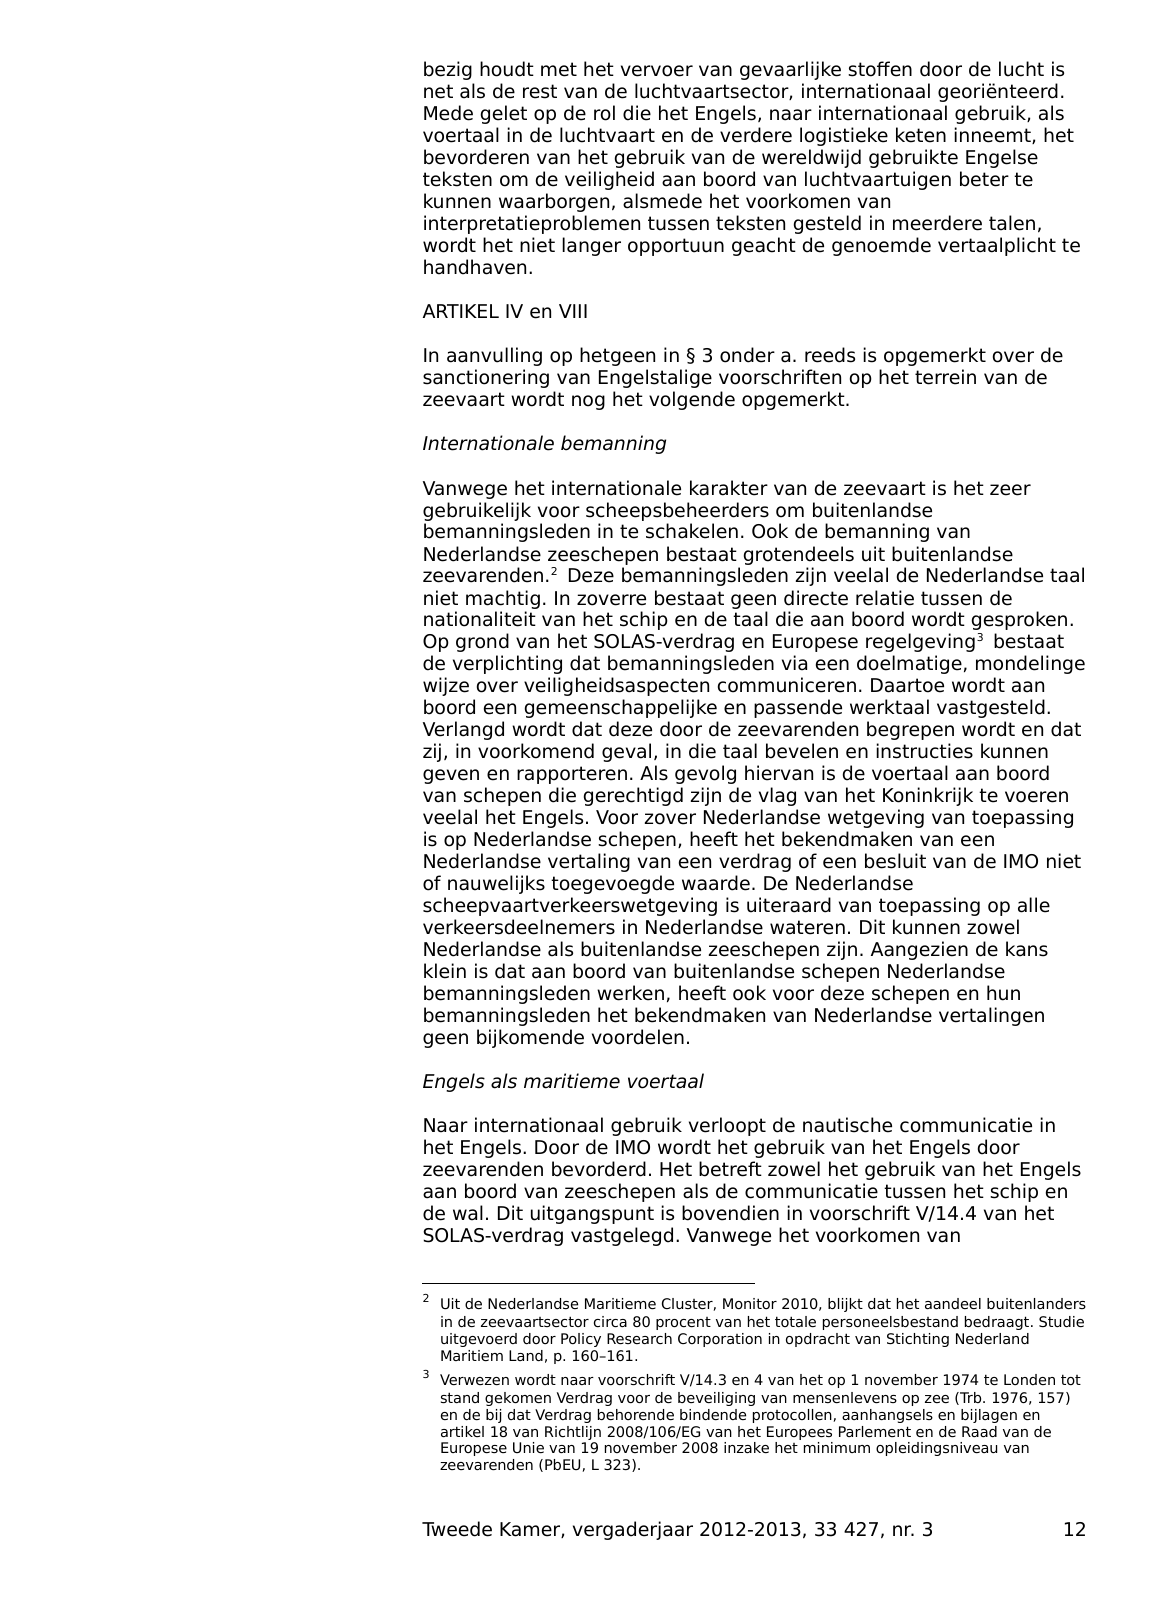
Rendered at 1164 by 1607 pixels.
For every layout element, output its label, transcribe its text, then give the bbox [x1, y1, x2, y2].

subtitle Internationale bemanning [422, 433, 1087, 455]
text Uit de Nederlandse Maritieme Cluster, Monitor 2010, blijkt dat het aandeel buitenlanders in de zeevaartsector circa 80 procent van het totale personeelsbestand bedraagt. Studie uitgevoerd door Policy Research Corporation in opdracht van Stichting Nederland Maritiem Land, p. 160–161. [422, 1292, 1087, 1365]
subtitle ARTIKEL IV en VIII [422, 301, 1087, 323]
text bezig houdt met het vervoer van gevaarlijke stoffen door de lucht is net als de rest van de luchtvaartsector, internationaal georiënteerd. Mede gelet op de rol die het Engels, naar internationaal gebruik, als voertaal in de luchtvaart en de verdere logistieke keten inneemt, het bevorderen van het gebruik van de wereldwijd gebruikte Engelse teksten om de veiligheid aan boord van luchtvaartuigen beter te kunnen waarborgen, alsmede het voorkomen van interpretatieproblemen tussen teksten gesteld in meerdere talen, wordt het niet langer opportuun geacht de genoemde vertaalplicht te handhaven. [422, 59, 1087, 279]
text In aanvulling op hetgeen in § 3 onder a. reeds is opgemerkt over de sanctionering van Engelstalige voorschriften op het terrein van de zeevaart wordt nog het volgende opgemerkt. [422, 345, 1087, 411]
subtitle Engels als maritieme voertaal [422, 1071, 1087, 1093]
text Vanwege het internationale karakter van de zeevaart is het zeer gebruikelijk voor scheepsbeheerders om buitenlandse bemanningsleden in te schakelen. Ook de bemanning van Nederlandse zeeschepen bestaat grotendeels uit buitenlandse zeevarenden. Deze bemanningsleden zijn veelal de Nederlandse taal niet machtig. In zoverre bestaat geen directe relatie tussen de nationaliteit van het schip en de taal die aan boord wordt gesproken. Op grond van het SOLAS-verdrag en Europese regelgeving bestaat de verplichting dat bemanningsleden via een doelmatige, mondelinge wijze over veiligheidsaspecten communiceren. Daartoe wordt aan boord een gemeenschappelijke en passende werktaal vastgesteld. Verlangd wordt dat deze door de zeevarenden begrepen wordt en dat zij, in voorkomend geval, in die taal bevelen en instructies kunnen geven en rapporteren. Als gevolg hiervan is de voertaal aan boord van schepen die gerechtigd zijn de vlag van het Koninkrijk te voeren veelal het Engels. Voor zover Nederlandse wetgeving van toepassing is op Nederlandse schepen, heeft het bekendmaken van een Nederlandse vertaling van een verdrag of een besluit van de IMO niet of nauwelijks toegevoegde waarde. De Nederlandse scheepvaartverkeerswetgeving is uiteraard van toepassing op alle verkeersdeelnemers in Nederlandse wateren. Dit kunnen zowel Nederlandse als buitenlandse zeeschepen zijn. Aangezien de kans klein is dat aan boord van buitenlandse schepen Nederlandse bemanningsleden werken, heeft ook voor deze schepen en hun bemanningsleden het bekendmaken van Nederlandse vertalingen geen bijkomende voordelen. [422, 477, 1087, 1049]
text Naar internationaal gebruik verloopt de nautische communicatie in het Engels. Door de IMO wordt het gebruik van het Engels door zeevarenden bevorderd. Het betreft zowel het gebruik van het Engels aan boord van zeeschepen als de communicatie tussen het schip en de wal. Dit uitgangspunt is bovendien in voorschrift V/14.4 van het SOLAS-verdrag vastgelegd. Vanwege het voorkomen van [422, 1115, 1087, 1247]
text Verwezen wordt naar voorschrift V/14.3 en 4 van het op 1 november 1974 te Londen tot stand gekomen Verdrag voor de beveiliging van mensenlevens op zee (Trb. 1976, 157) en de bij dat Verdrag behorende bindende protocollen, aanhangsels en bijlagen en artikel 18 van Richtlijn 2008/106/EG van het Europees Parlement en de Raad van de Europese Unie van 19 november 2008 inzake het minimum opleidingsniveau van zeevarenden (PbEU, L 323). [422, 1368, 1087, 1474]
